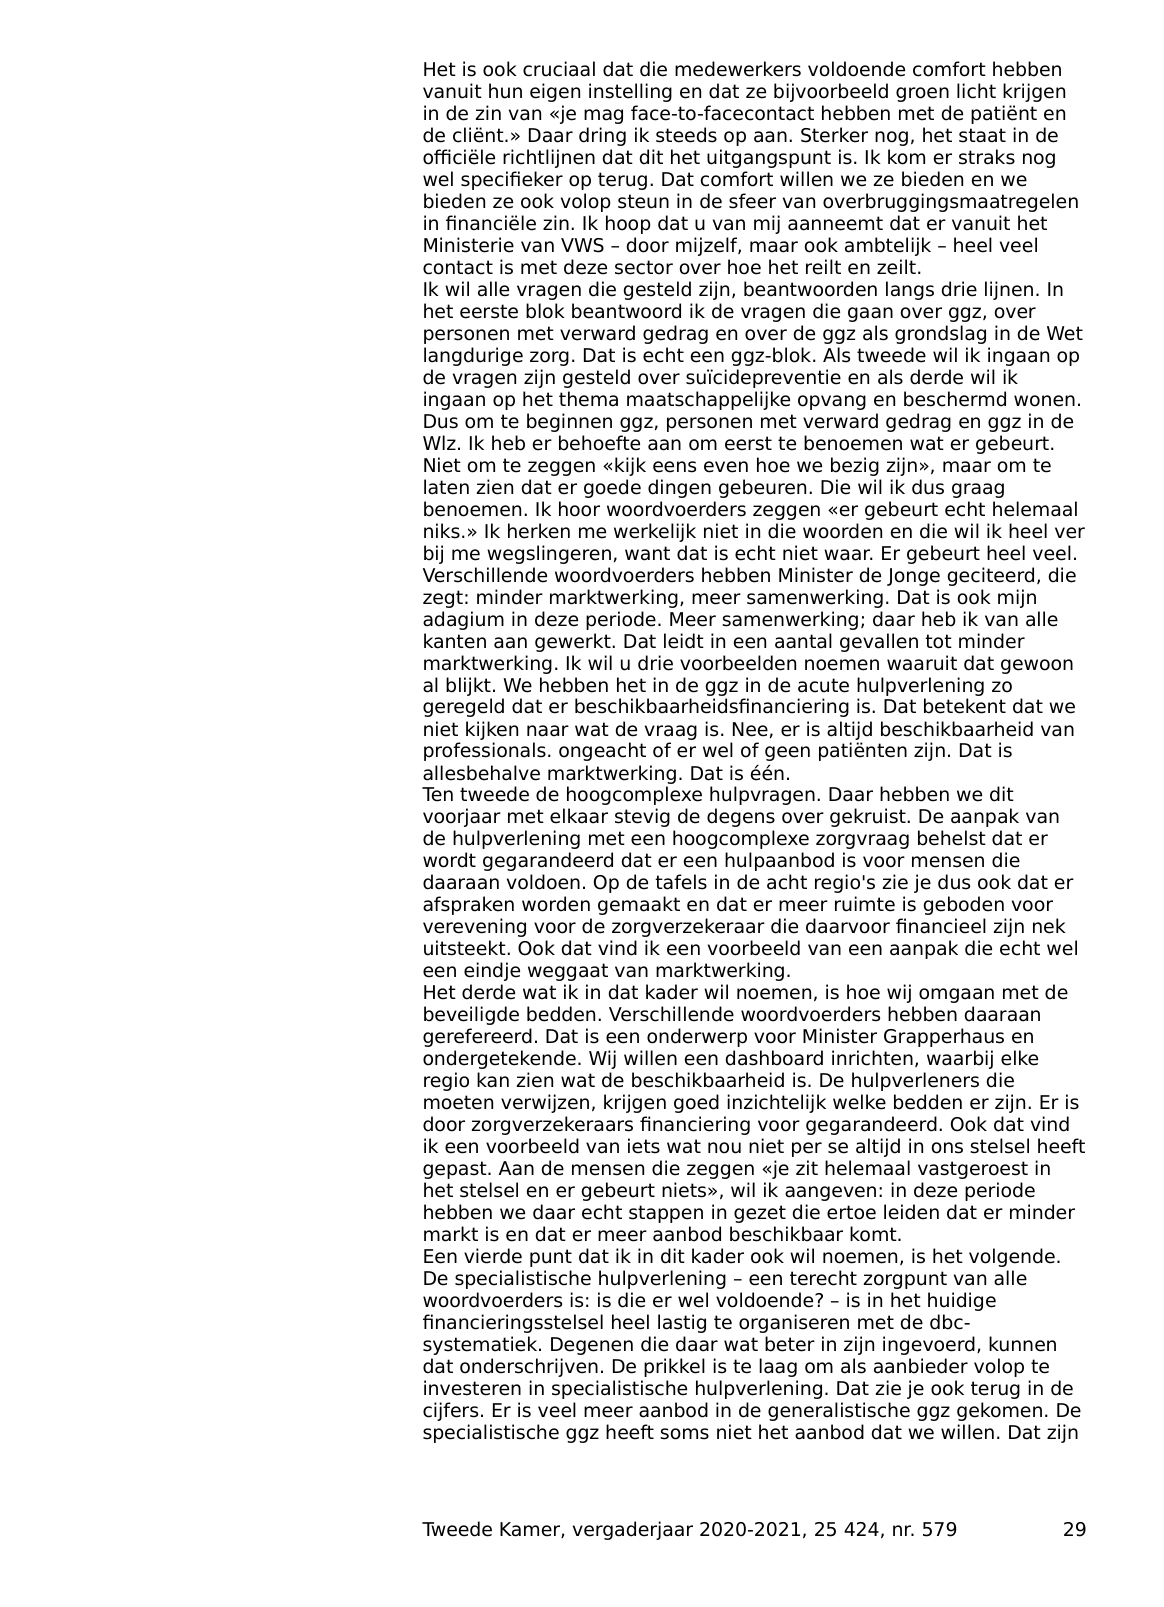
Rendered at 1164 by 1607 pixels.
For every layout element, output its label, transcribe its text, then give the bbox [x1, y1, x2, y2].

text Ten tweede de hoogcomplexe hulpvragen. Daar hebben we dit voorjaar met elkaar stevig de degens over gekruist. De aanpak van de hulpverlening met een hoogcomplexe zorgvraag behelst dat er wordt gegarandeerd dat er een hulpaanbod is voor mensen die daaraan voldoen. Op de tafels in de acht regio's zie je dus ook dat er afspraken worden gemaakt en dat er meer ruimte is geboden voor verevening voor de zorgverzekeraar die daarvoor financieel zijn nek uitsteekt. Ook dat vind ik een voorbeeld van een aanpak die echt wel een eindje weggaat van marktwerking. [422, 784, 1087, 982]
text Dus om te beginnen ggz, personen met verward gedrag en ggz in de Wlz. Ik heb er behoefte aan om eerst te benoemen wat er gebeurt. Niet om te zeggen «kijk eens even hoe we bezig zijn», maar om te laten zien dat er goede dingen gebeuren. Die wil ik dus graag benoemen. Ik hoor woordvoerders zeggen «er gebeurt echt helemaal niks.» Ik herken me werkelijk niet in die woorden en die wil ik heel ver bij me wegslingeren, want dat is echt niet waar. Er gebeurt heel veel. Verschillende woordvoerders hebben Minister de Jonge geciteerd, die zegt: minder marktwerking, meer samenwerking. Dat is ook mijn adagium in deze periode. Meer samenwerking; daar heb ik van alle kanten aan gewerkt. Dat leidt in een aantal gevallen tot minder marktwerking. Ik wil u drie voorbeelden noemen waaruit dat gewoon al blijkt. We hebben het in de ggz in de acute hulpverlening zo geregeld dat er beschikbaarheidsfinanciering is. Dat betekent dat we niet kijken naar wat de vraag is. Nee, er is altijd beschikbaarheid van professionals. ongeacht of er wel of geen patiënten zijn. Dat is allesbehalve marktwerking. Dat is één. [422, 411, 1087, 784]
text Het derde wat ik in dat kader wil noemen, is hoe wij omgaan met de beveiligde bedden. Verschillende woordvoerders hebben daaraan gerefereerd. Dat is een onderwerp voor Minister Grapperhaus en ondergetekende. Wij willen een dashboard inrichten, waarbij elke regio kan zien wat de beschikbaarheid is. De hulpverleners die moeten verwijzen, krijgen goed inzichtelijk welke bedden er zijn. Er is door zorgverzekeraars financiering voor gegarandeerd. Ook dat vind ik een voorbeeld van iets wat nou niet per se altijd in ons stelsel heeft gepast. Aan de mensen die zeggen «je zit helemaal vastgeroest in het stelsel en er gebeurt niets», wil ik aangeven: in deze periode hebben we daar echt stappen in gezet die ertoe leiden dat er minder markt is en dat er meer aanbod beschikbaar komt. [422, 982, 1087, 1246]
text Het is ook cruciaal dat die medewerkers voldoende comfort hebben vanuit hun eigen instelling en dat ze bijvoorbeeld groen licht krijgen in de zin van «je mag face-to-facecontact hebben met de patiënt en de cliënt.» Daar dring ik steeds op aan. Sterker nog, het staat in de officiële richtlijnen dat dit het uitgangspunt is. Ik kom er straks nog wel specifieker op terug. Dat comfort willen we ze bieden en we bieden ze ook volop steun in de sfeer van overbruggingsmaatregelen in financiële zin. Ik hoop dat u van mij aanneemt dat er vanuit het Ministerie van VWS – door mijzelf, maar ook ambtelijk – heel veel contact is met deze sector over hoe het reilt en zeilt. [422, 59, 1087, 279]
text Ik wil alle vragen die gesteld zijn, beantwoorden langs drie lijnen. In het eerste blok beantwoord ik de vragen die gaan over ggz, over personen met verward gedrag en over de ggz als grondslag in de Wet langdurige zorg. Dat is echt een ggz-blok. Als tweede wil ik ingaan op de vragen zijn gesteld over suïcidepreventie en als derde wil ik ingaan op het thema maatschappelijke opvang en beschermd wonen. [422, 279, 1087, 411]
text Een vierde punt dat ik in dit kader ook wil noemen, is het volgende. De specialistische hulpverlening – een terecht zorgpunt van alle woordvoerders is: is die er wel voldoende? – is in het huidige financieringsstelsel heel lastig te organiseren met de dbc-systematiek. Degenen die daar wat beter in zijn ingevoerd, kunnen dat onderschrijven. De prikkel is te laag om als aanbieder volop te investeren in specialistische hulpverlening. Dat zie je ook terug in de cijfers. Er is veel meer aanbod in de generalistische ggz gekomen. De specialistische ggz heeft soms niet het aanbod dat we willen. Dat zijn [422, 1246, 1087, 1444]
